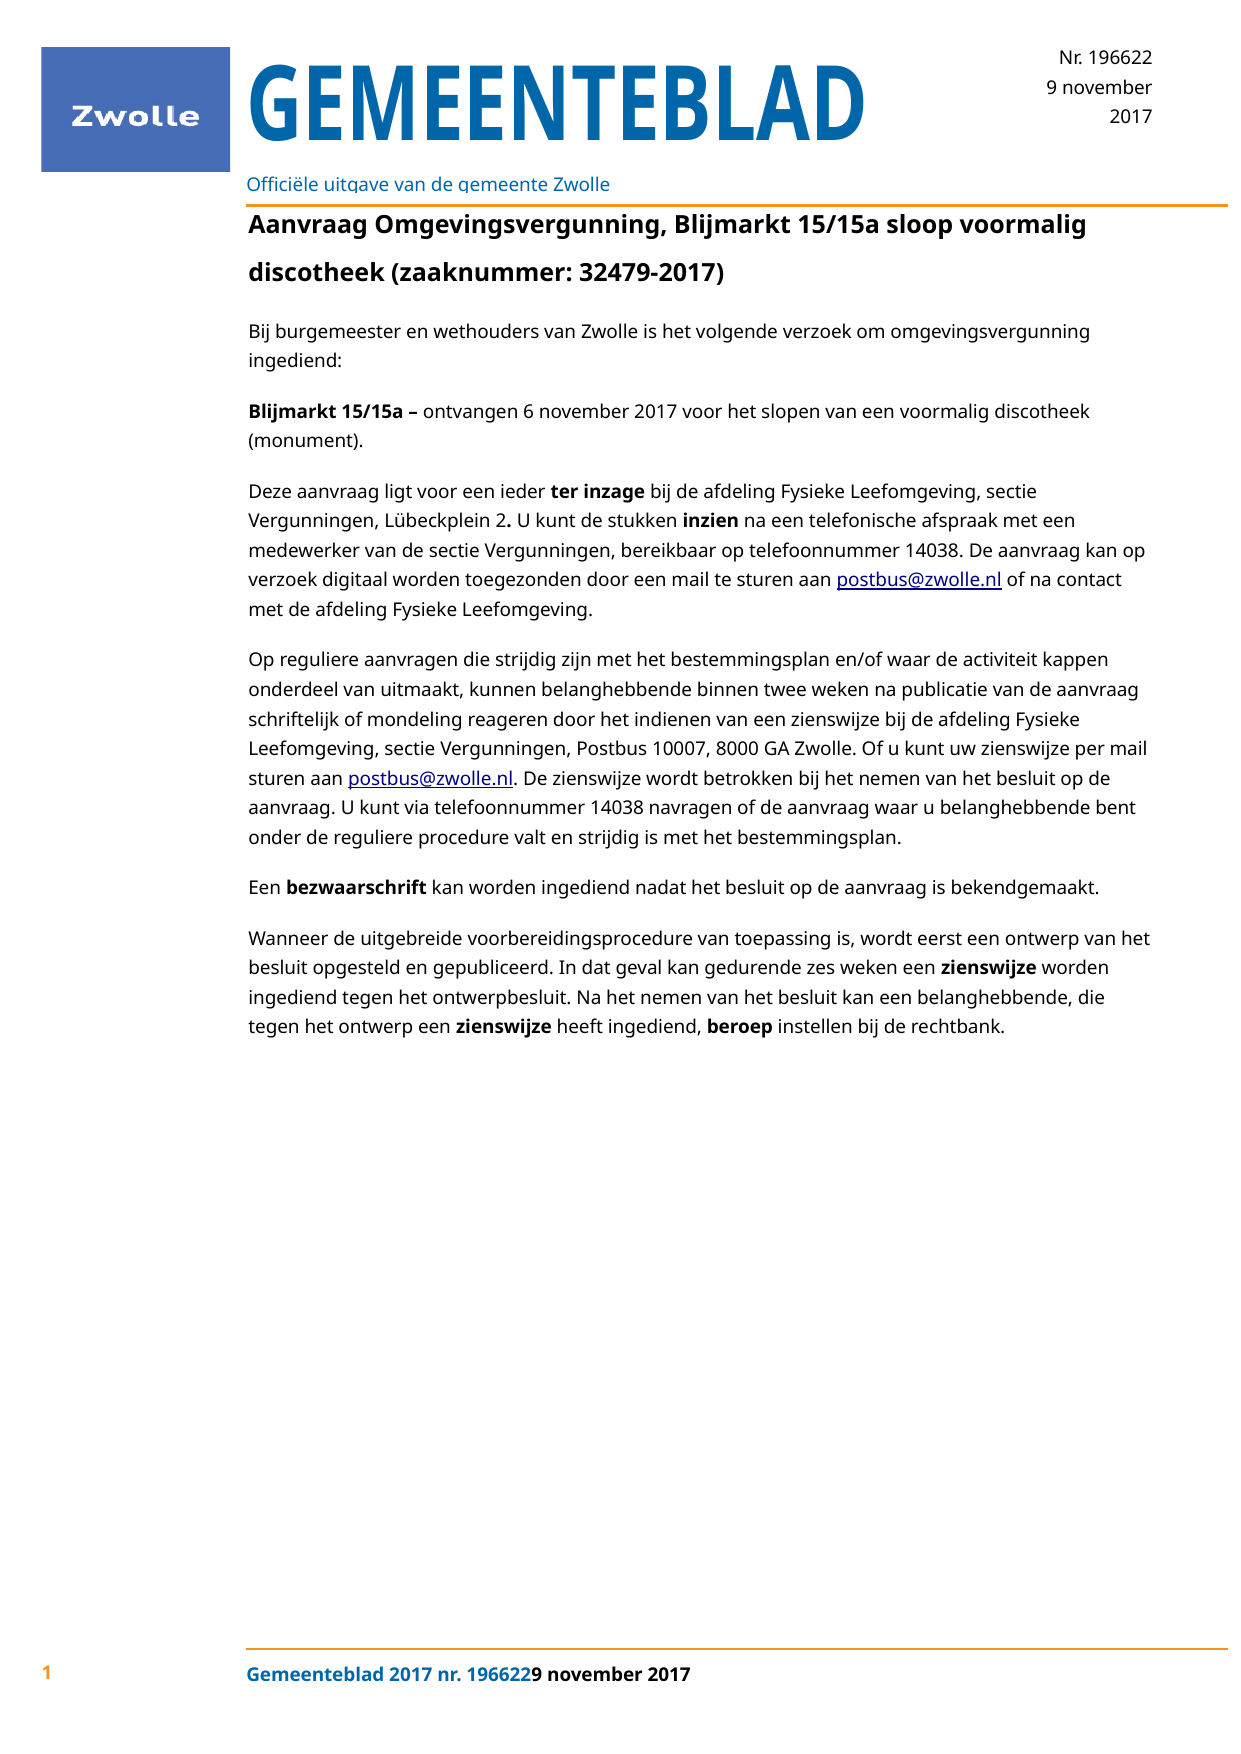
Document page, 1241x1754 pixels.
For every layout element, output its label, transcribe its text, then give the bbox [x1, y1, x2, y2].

text Op reguliere aanvragen die strijdig zijn met het bestemmingsplan en/of waar de activiteit kappen onderdeel van uitmaakt, kunnen belanghebbende binnen twee weken na publicatie van de aanvraag schriftelijk of mondeling reageren door het indienen van een zienswijze bij de afdeling Fysieke Leefomgeving, sectie Vergunningen, Postbus 10007, 8000 GA Zwolle. Of u kunt uw zienswijze per mail sturen aan postbus@zwolle.nl. De zienswijze wordt betrokken bij het nemen van het besluit op de aanvraag. U kunt via telefoonnummer 14038 navragen of de aanvraag waar u belanghebbende bent onder de reguliere procedure valt en strijdig is met het bestemmingsplan. [248, 647, 1152, 850]
text Wanneer de uitgebreide voorbereidingsprocedure van toepassing is, wordt eerst een ontwerp van het besluit opgesteld en gepubliceerd. In dat geval kan gedurende zes weken een zienswijze worden ingediend tegen het ontwerpbesluit. Na het nemen van het besluit kan een belanghebbende, die tegen het ontwerp een zienswijze heeft ingediend, beroep instellen bij de rechtbank. [248, 925, 1152, 1039]
text Een bezwaarschrift kan worden ingediend nadat het besluit op de aanvraag is bekendgemaakt. [248, 874, 1152, 900]
text Blijmarkt 15/15a – ontvangen 6 november 2017 voor het slopen van een voormalig discotheek (monument). [248, 398, 1152, 453]
text Aanvraag Omgevingsvergunning, Blijmarkt 15/15a sloop voormalig discotheek (zaaknummer: 32479-2017) [248, 207, 1152, 288]
text Deze aanvraag ligt voor een ieder ter inzage bij de afdeling Fysieke Leefomgeving, sectie Vergunningen, Lübeckplein 2. U kunt de stukken inzien na een telefonische afspraak met een medewerker van de sectie Vergunningen, bereikbaar op telefoonnummer 14038. De aanvraag kan op verzoek digitaal worden toegezonden door een mail te sturen aan postbus@zwolle.nl of na contact met de afdeling Fysieke Leefomgeving. [248, 478, 1152, 622]
picture [41, 47, 231, 172]
text Bij burgemeester en wethouders van Zwolle is het volgende verzoek om omgevingsvergunning ingediend: [248, 318, 1152, 373]
